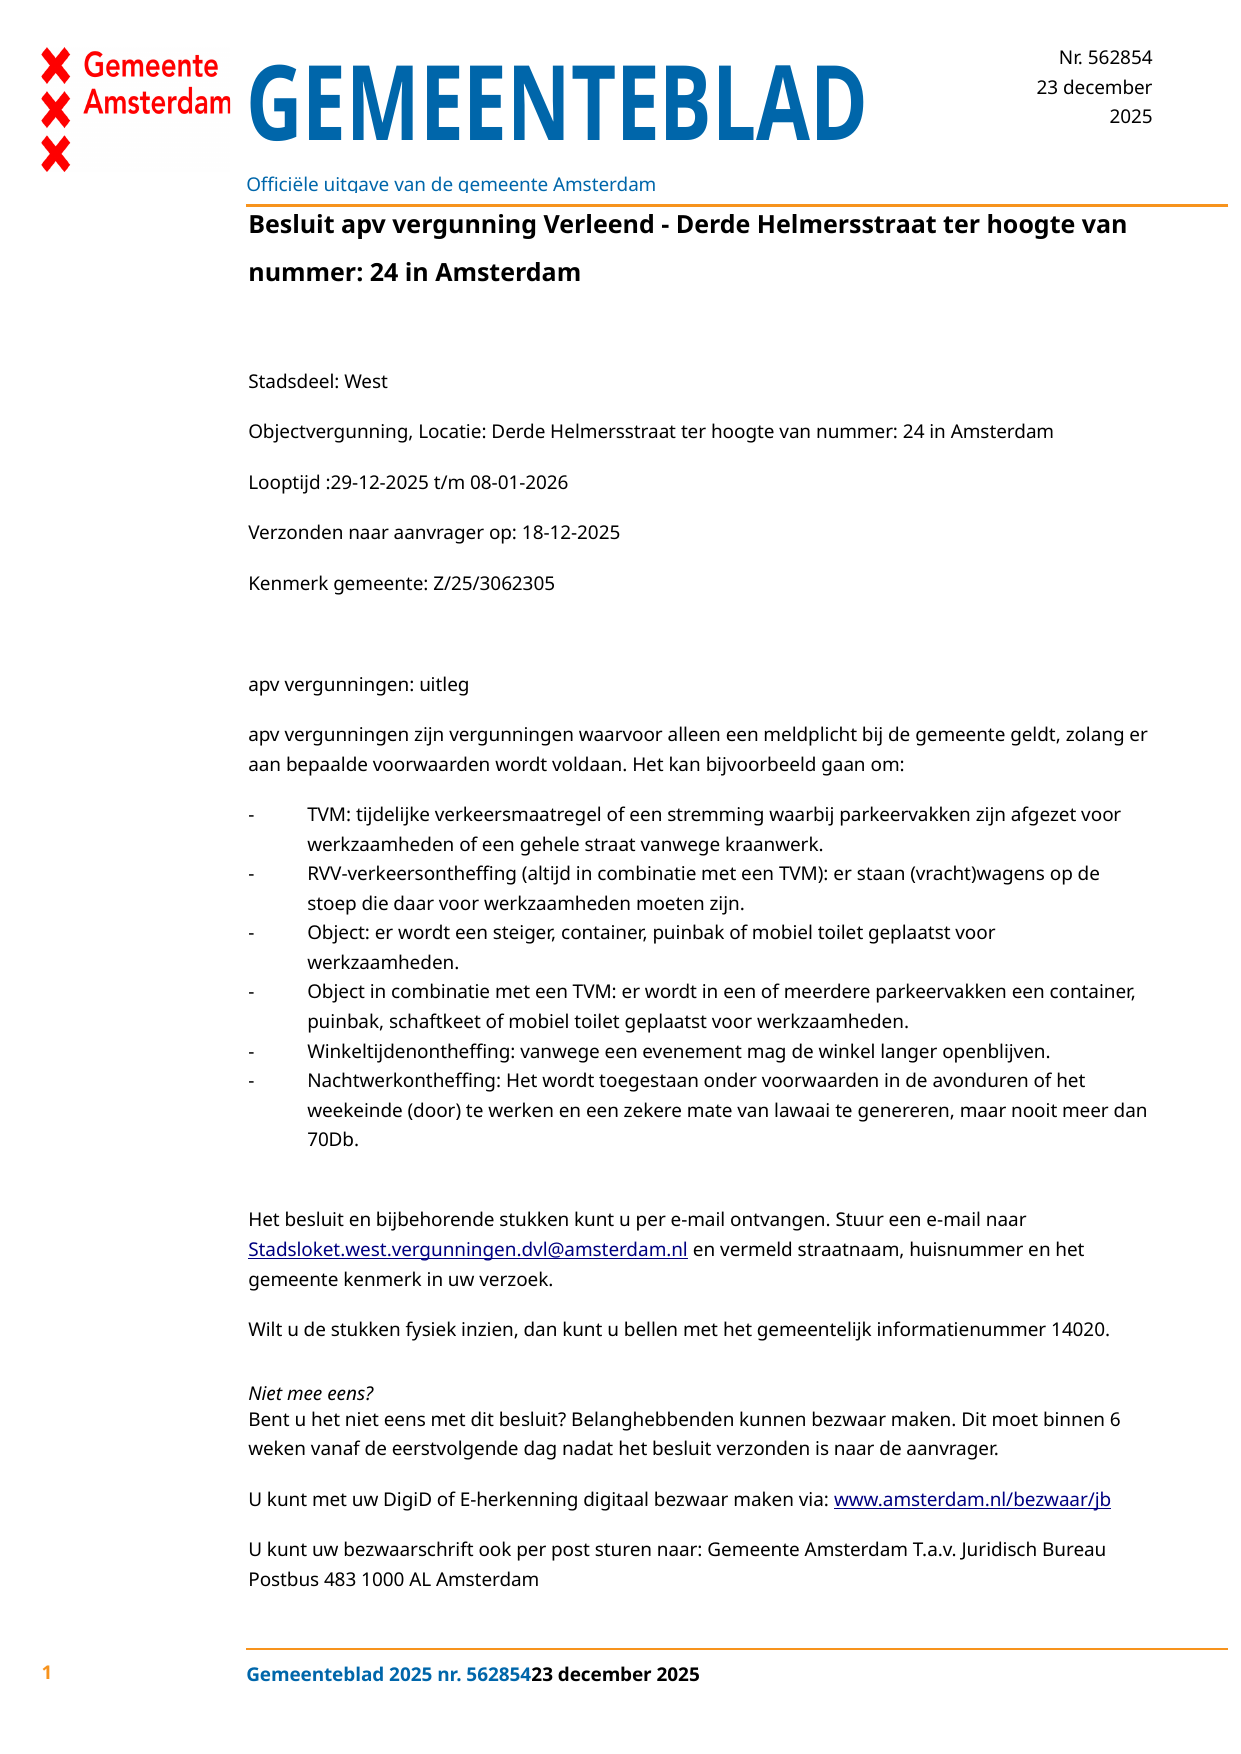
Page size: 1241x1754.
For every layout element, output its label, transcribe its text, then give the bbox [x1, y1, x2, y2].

list Nachtwerkontheffing: Het wordt toegestaan onder voorwaarden in de avonduren of het weekeinde (door) te werken en een zekere mate van lawaai te genereren, maar nooit meer dan 70Db. [248, 1067, 1152, 1152]
list Object: er wordt een steiger, container, puinbak of mobiel toilet geplaatst voor werkzaamheden. [248, 919, 1152, 975]
text Bent u het niet eens met dit besluit? Belanghebbenden kunnen bezwaar maken. Dit moet binnen 6 weken vanaf de eerstvolgende dag nadat het besluit verzonden is naar de aanvrager. [248, 1406, 1152, 1461]
list TVM: tijdelijke verkeersmaatregel of een stremming waarbij parkeervakken zijn afgezet voor werkzaamheden of een gehele straat vanwege kraanwerk. [248, 801, 1152, 857]
text Looptijd :29-12-2025 t/m 08-01-2026 [248, 469, 1152, 495]
text Verzonden naar aanvrager op: 18-12-2025 [248, 519, 1152, 545]
list RVV-verkeersontheffing (altijd in combinatie met een TVM): er staan (vracht)wagens op de stoep die daar voor werkzaamheden moeten zijn. [248, 860, 1152, 916]
picture [41, 47, 231, 172]
text Objectvergunning, Locatie: Derde Helmersstraat ter hoogte van nummer: 24 in Amsterdam [248, 419, 1152, 444]
text Wilt u de stukken fysiek inzien, dan kunt u bellen met het gemeentelijk informatienummer 14020. [248, 1316, 1152, 1342]
list Winkeltijdenontheffing: vanwege een evenement mag de winkel langer openblijven. [248, 1038, 1152, 1064]
text Niet mee eens? [248, 1380, 1152, 1406]
text Besluit apv vergunning Verleend - Derde Helmersstraat ter hoogte van nummer: 24 in Amsterdam [248, 207, 1152, 288]
text U kunt uw bezwaarschrift ook per post sturen naar: Gemeente Amsterdam T.a.v. Juridisch Bureau Postbus 483 1000 AL Amsterdam [248, 1536, 1152, 1592]
text Kenmerk gemeente: Z/25/3062305 [248, 570, 1152, 596]
text Het besluit en bijbehorende stukken kunt u per e-mail ontvangen. Stuur een e-mail naar Stadsloket.west.vergunningen.dvl@amsterdam.nl en vermeld straatnaam, huisnummer en het gemeente kenmerk in uw verzoek. [248, 1207, 1152, 1292]
list Object in combinatie met een TVM: er wordt in een of meerdere parkeervakken een container, puinbak, schaftkeet of mobiel toilet geplaatst voor werkzaamheden. [248, 979, 1152, 1034]
text apv vergunningen zijn vergunningen waarvoor alleen een meldplicht bij de gemeente geldt, zolang er aan bepaalde voorwaarden wordt voldaan. Het kan bijvoorbeeld gaan om: [248, 721, 1152, 777]
text Stadsdeel: West [248, 368, 1152, 394]
text U kunt met uw DigiD of E-herkenning digitaal bezwaar maken via: www.amsterdam.nl/bezwaar/jb [248, 1486, 1152, 1512]
text apv vergunningen: uitleg [248, 671, 1152, 697]
